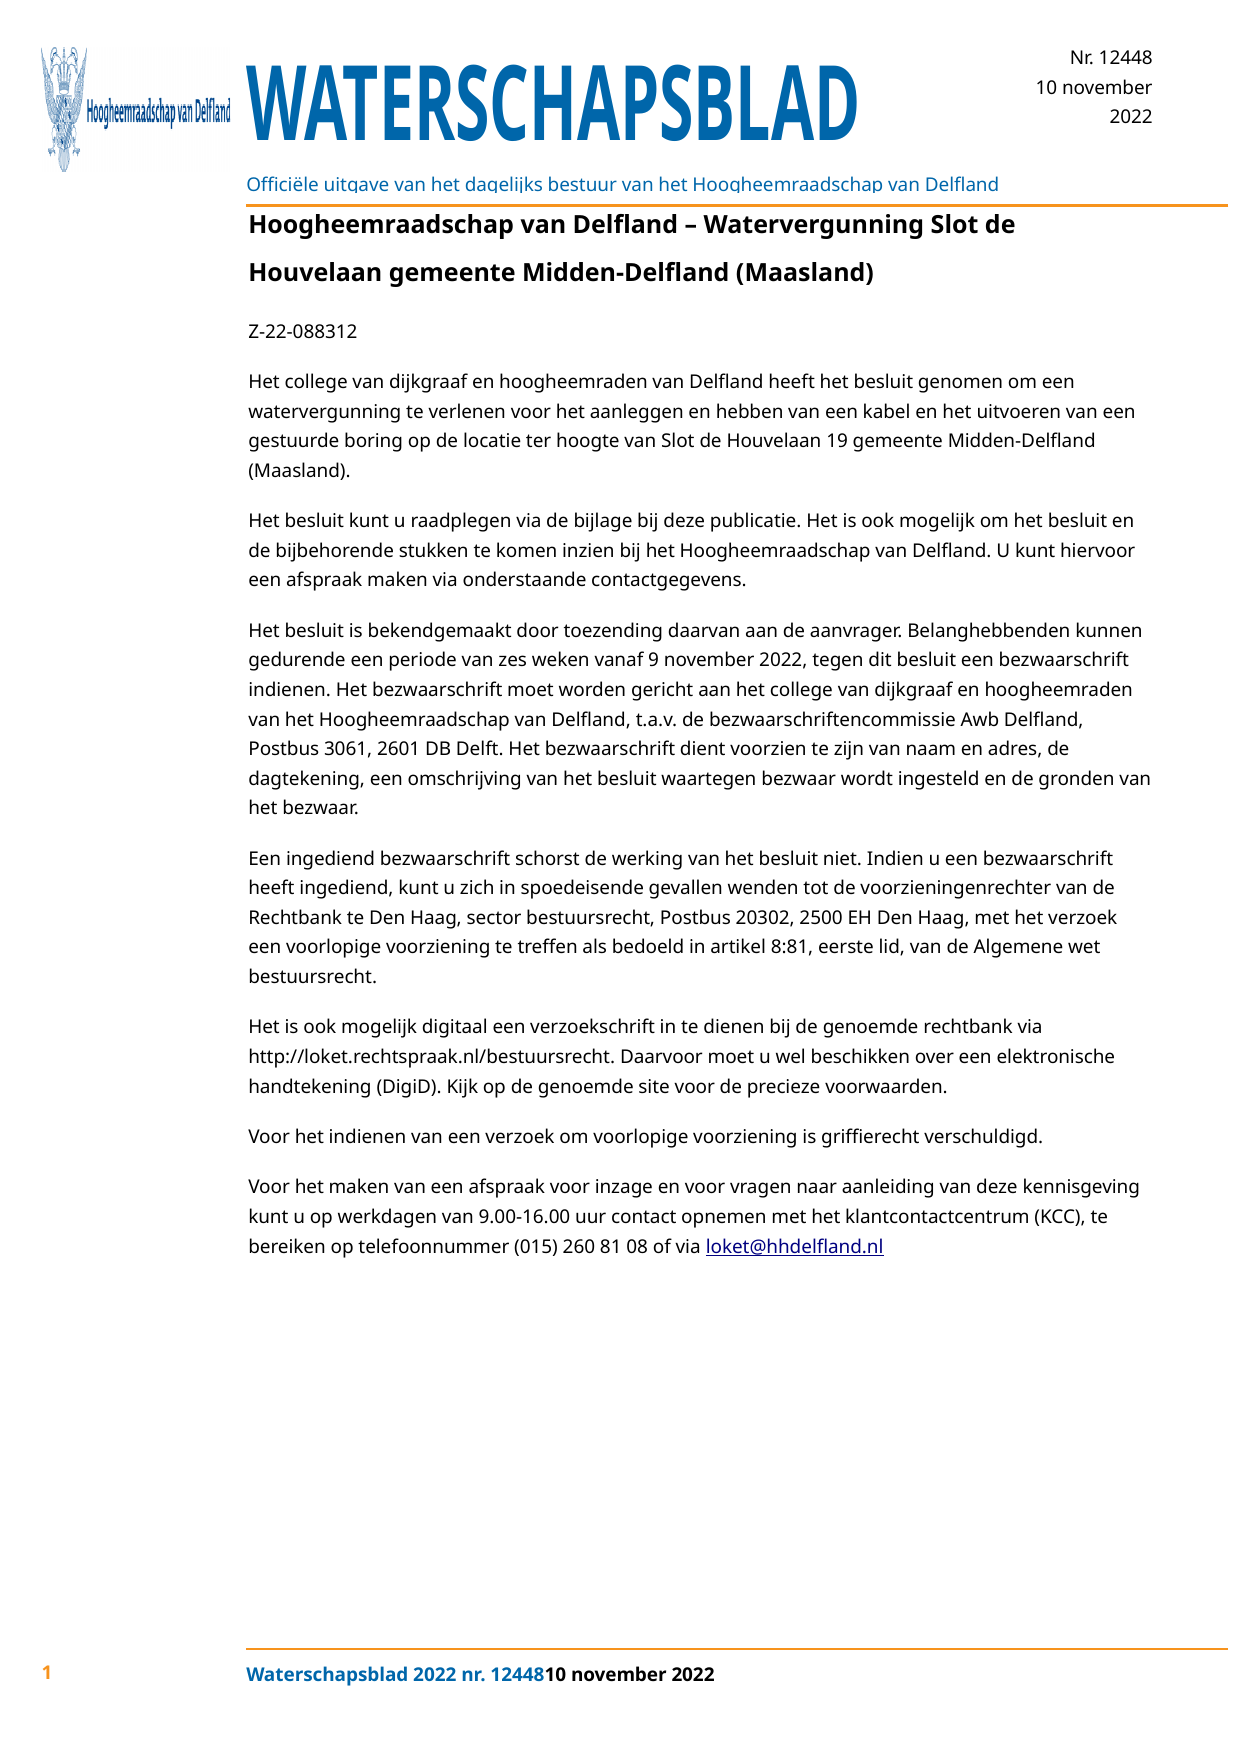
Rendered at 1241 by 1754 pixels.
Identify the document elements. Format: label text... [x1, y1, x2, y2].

text Het besluit kunt u raadplegen via de bijlage bij deze publicatie. Het is ook mogelijk om het besluit en de bijbehorende stukken te komen inzien bij het Hoogheemraadschap van Delfland. U kunt hiervoor een afspraak maken via onderstaande contactgegevens. [248, 507, 1152, 592]
text Een ingediend bezwaarschrift schorst de werking van het besluit niet. Indien u een bezwaarschrift heeft ingediend, kunt u zich in spoedeisende gevallen wenden tot de voorzieningenrechter van de Rechtbank te Den Haag, sector bestuursrecht, Postbus 20302, 2500 EH Den Haag, met het verzoek een voorlopige voorziening te treffen als bedoeld in artikel 8:81, eerste lid, van de Algemene wet bestuursrecht. [248, 845, 1152, 989]
text Voor het indienen van een verzoek om voorlopige voorziening is griffierecht verschuldigd. [248, 1123, 1152, 1149]
picture [41, 47, 231, 172]
text Voor het maken van een afspraak voor inzage en voor vragen naar aanleiding van deze kennisgeving kunt u op werkdagen van 9.00-16.00 uur contact opnemen met het klantcontactcentrum (KCC), te bereiken op telefoonnummer (015) 260 81 08 of via loket@hhdelfland.nl [248, 1174, 1152, 1259]
text Het besluit is bekendgemaakt door toezending daarvan aan de aanvrager. Belanghebbenden kunnen gedurende een periode van zes weken vanaf 9 november 2022, tegen dit besluit een bezwaarschrift indienen. Het bezwaarschrift moet worden gericht aan het college van dijkgraaf en hoogheemraden van het Hoogheemraadschap van Delfland, t.a.v. de bezwaarschriftencommissie Awb Delfland, Postbus 3061, 2601 DB Delft. Het bezwaarschrift dient voorzien te zijn van naam en adres, de dagtekening, een omschrijving van het besluit waartegen bezwaar wordt ingesteld en de gronden van het bezwaar. [248, 617, 1152, 820]
text Het college van dijkgraaf en hoogheemraden van Delfland heeft het besluit genomen om een watervergunning te verlenen voor het aanleggen en hebben van een kabel en het uitvoeren van een gestuurde boring op de locatie ter hoogte van Slot de Houvelaan 19 gemeente Midden-Delfland (Maasland). [248, 368, 1152, 483]
text Hoogheemraadschap van Delfland – Watervergunning Slot de Houvelaan gemeente Midden-Delfland (Maasland) [248, 207, 1152, 288]
text Het is ook mogelijk digitaal een verzoekschrift in te dienen bij de genoemde rechtbank via http://loket.rechtspraak.nl/bestuursrecht. Daarvoor moet u wel beschikken over een elektronische handtekening (DigiD). Kijk op de genoemde site voor de precieze voorwaarden. [248, 1014, 1152, 1099]
text Z-22-088312 [248, 318, 1152, 344]
